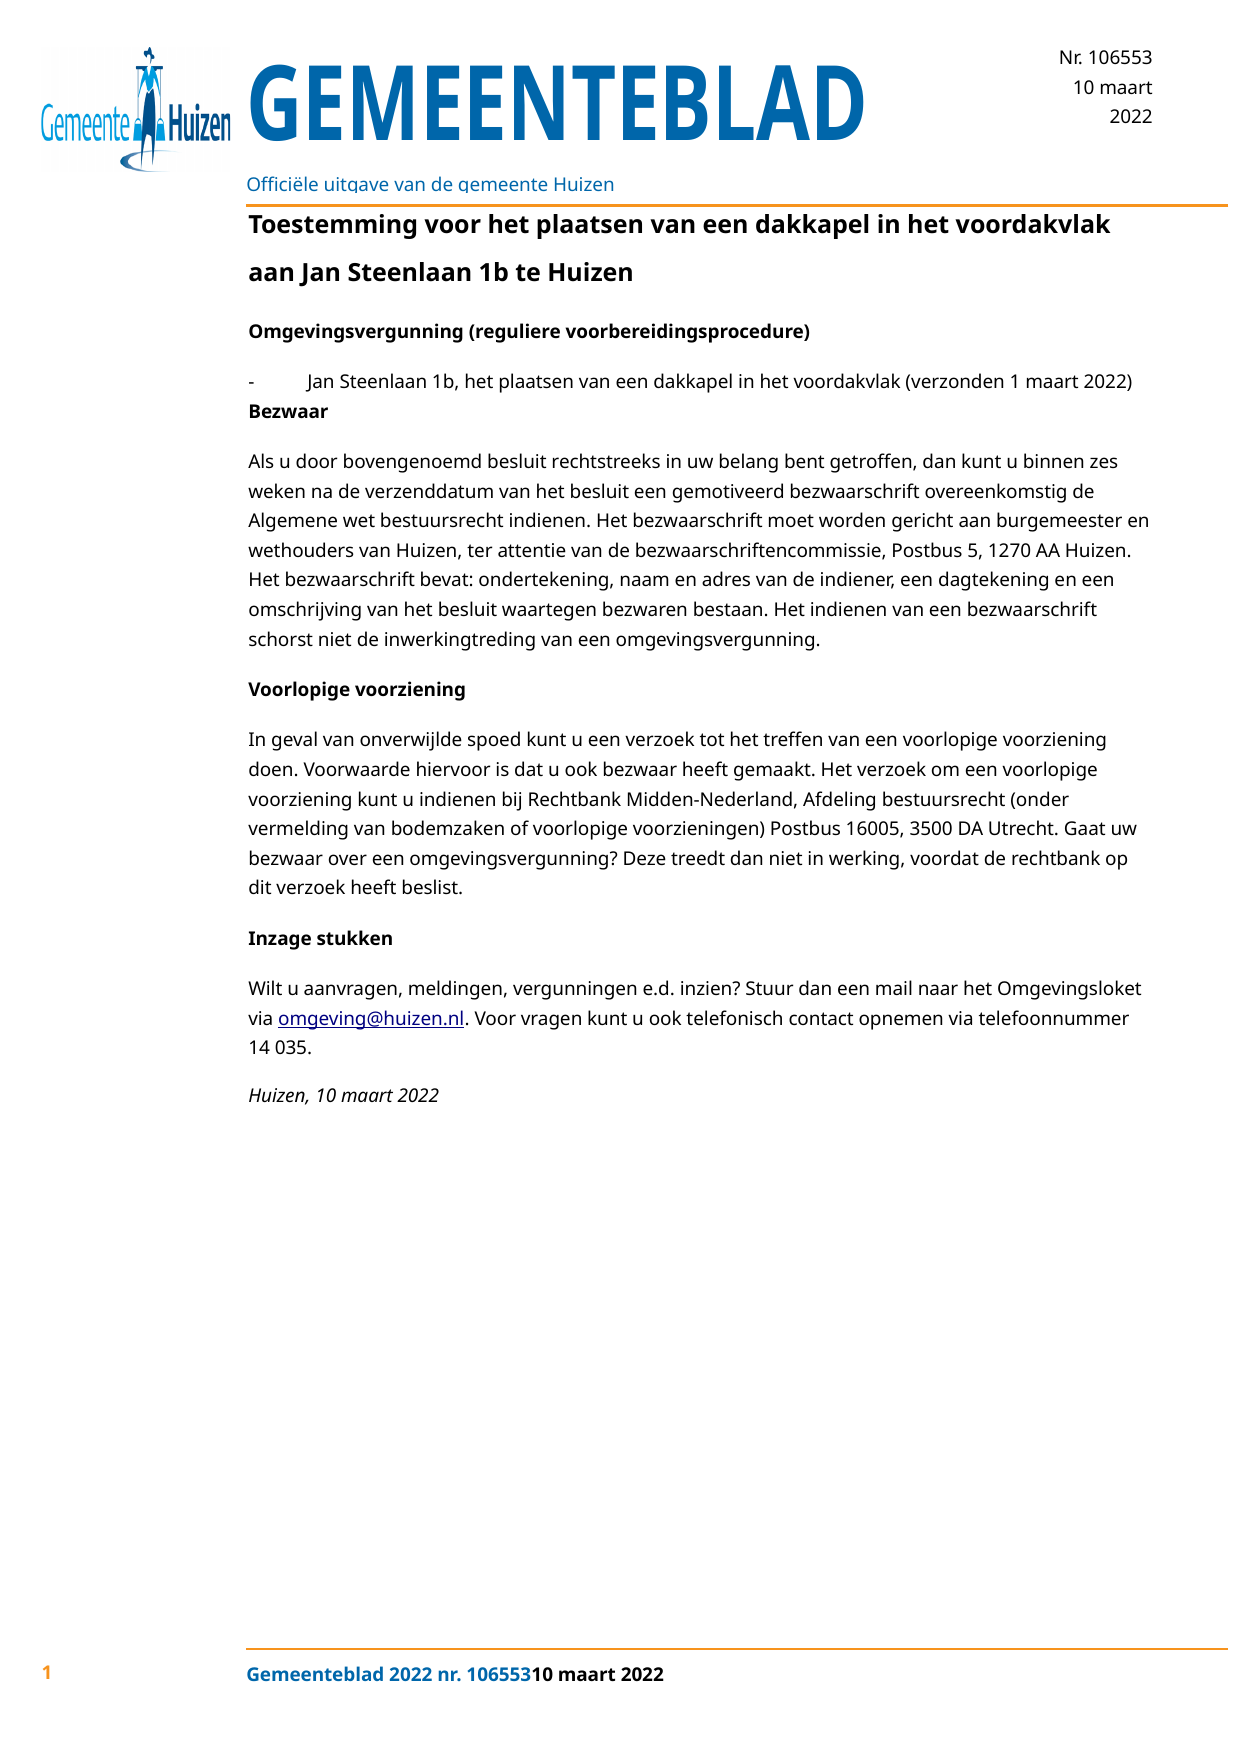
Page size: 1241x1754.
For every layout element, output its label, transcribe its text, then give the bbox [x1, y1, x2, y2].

text Als u door bovengenoemd besluit rechtstreeks in uw belang bent getroffen, dan kunt u binnen zes weken na de verzenddatum van het besluit een gemotiveerd bezwaarschrift overeenkomstig de Algemene wet bestuursrecht indienen. Het bezwaarschrift moet worden gericht aan burgemeester en wethouders van Huizen, ter attentie van de bezwaarschriftencommissie, Postbus 5, 1270 AA Huizen. Het bezwaarschrift bevat: ondertekening, naam en adres van de indiener, een dagtekening en een omschrijving van het besluit waartegen bezwaren bestaan. Het indienen van een bezwaarschrift schorst niet de inwerkingtreding van een omgevingsvergunning. [248, 448, 1152, 652]
text Omgevingsvergunning (reguliere voorbereidingsprocedure) [248, 318, 1152, 344]
text Bezwaar [248, 398, 1152, 424]
text Toestemming voor het plaatsen van een dakkapel in het voordakvlak aan Jan Steenlaan 1b te Huizen [248, 207, 1152, 288]
text In geval van onverwijlde spoed kunt u een verzoek tot het treffen van een voorlopige voorziening doen. Voorwaarde hiervoor is dat u ook bezwaar heeft gemaakt. Het verzoek om een voorlopige voorziening kunt u indienen bij Rechtbank Midden-Nederland, Afdeling bestuursrecht (onder vermelding van bodemzaken of voorlopige voorzieningen) Postbus 16005, 3500 DA Utrecht. Gaat uw bezwaar over een omgevingsvergunning? Deze treedt dan niet in werking, voordat de rechtbank op dit verzoek heeft beslist. [248, 727, 1152, 900]
list Jan Steenlaan 1b, het plaatsen van een dakkapel in het voordakvlak (verzonden 1 maart 2022) [248, 368, 1152, 394]
text Wilt u aanvragen, meldingen, vergunningen e.d. inzien? Stuur dan een mail naar het Omgevingsloket via omgeving@huizen.nl. Voor vragen kunt u ook telefonisch contact opnemen via telefoonnummer 14 035. [248, 975, 1152, 1060]
text Huizen, 10 maart 2022 [248, 1082, 1152, 1108]
text Voorlopige voorziening [248, 676, 1152, 702]
picture [41, 47, 231, 172]
text Inzage stukken [248, 925, 1152, 951]
